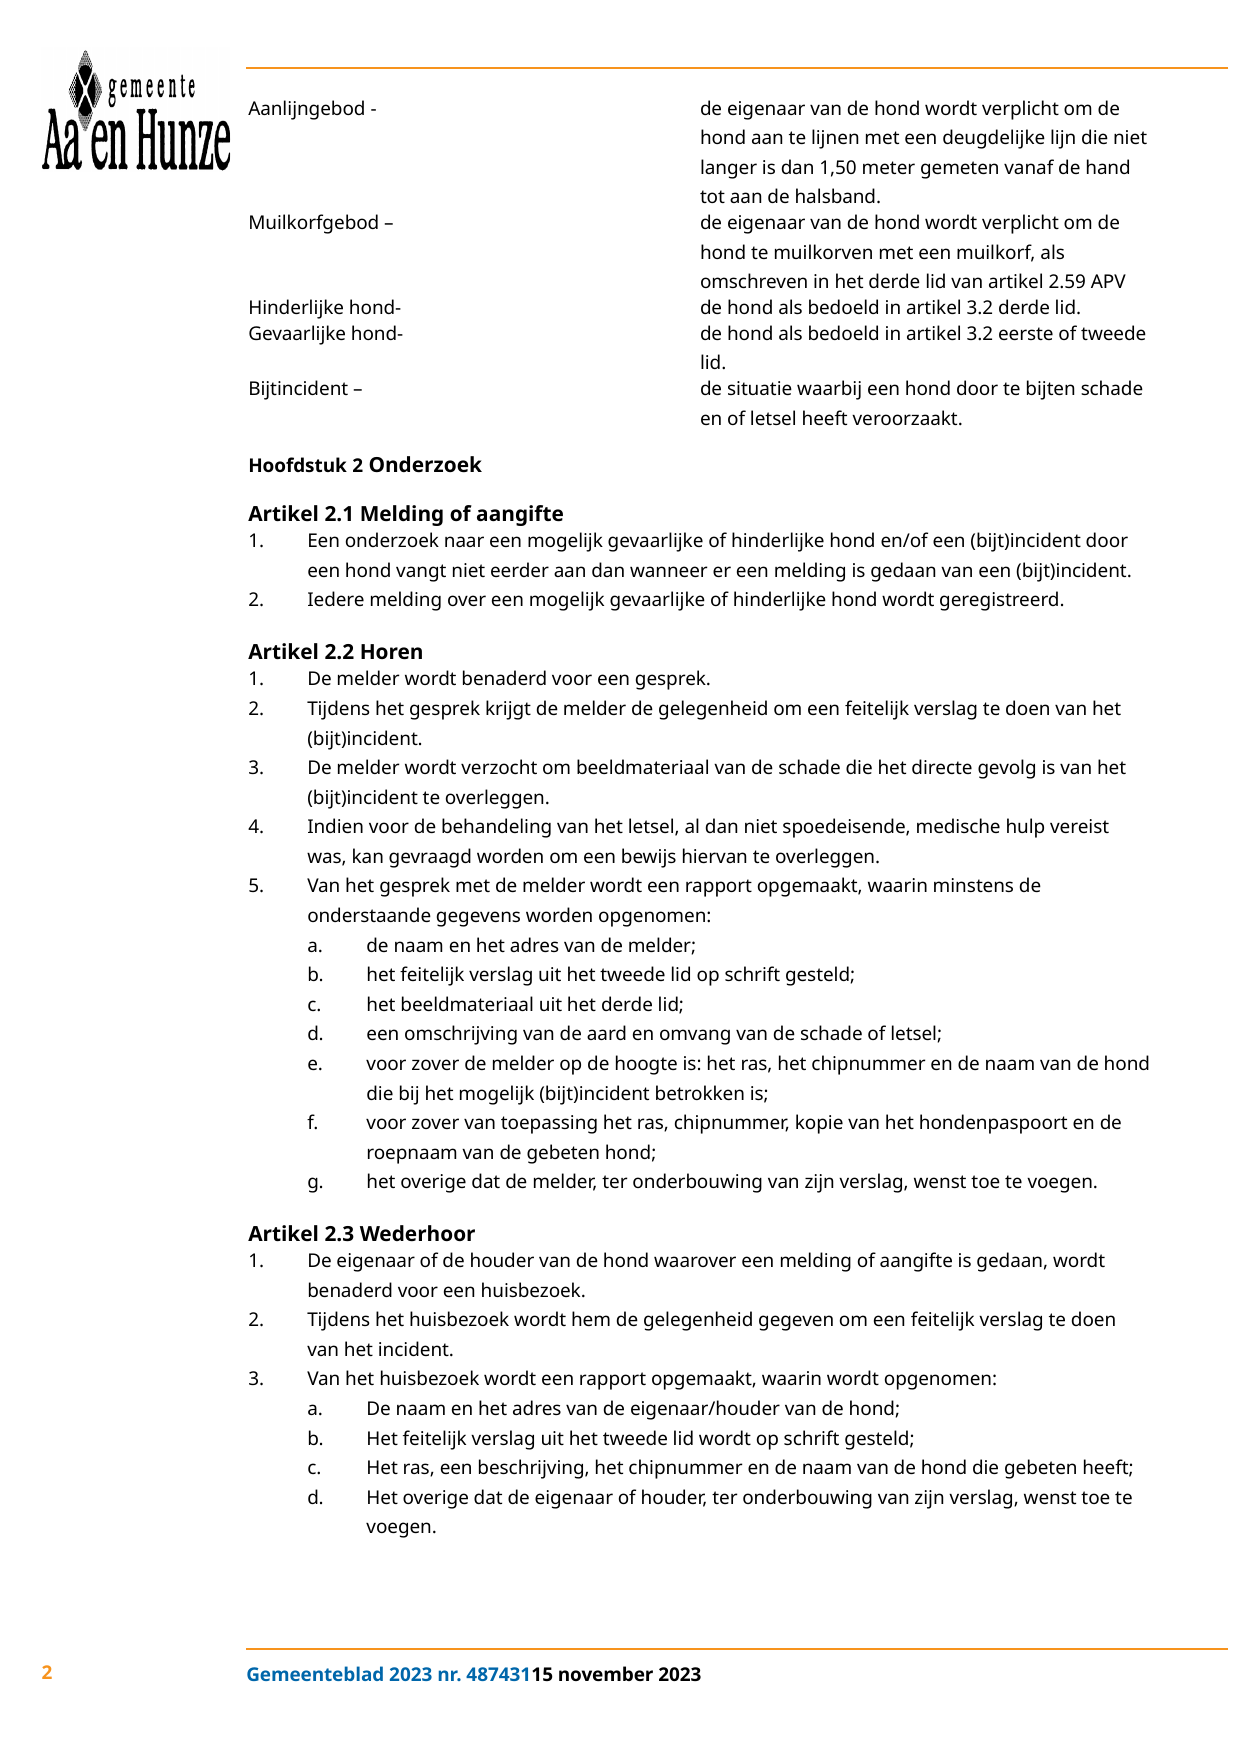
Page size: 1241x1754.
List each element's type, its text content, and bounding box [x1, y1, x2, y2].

text Artikel 2.2 Horen [248, 637, 1152, 666]
table_cell Hinderlijke hond- [248, 294, 700, 320]
list Van het huisbezoek wordt een rapport opgemaakt, waarin wordt opgenomen: [248, 1366, 1152, 1391]
list De naam en het adres van de eigenaar/houder van de hond; [307, 1395, 1152, 1421]
list Het ras, een beschrijving, het chipnummer en de naam van de hond die gebeten heeft; [307, 1454, 1152, 1480]
table_cell Aanlijngebod - [248, 95, 700, 209]
picture [41, 47, 231, 172]
text Hoofdstuk 2 Onderzoek [248, 450, 1152, 478]
list het feitelijk verslag uit het tweede lid op schrift gesteld; [307, 961, 1152, 987]
list een omschrijving van de aard en omvang van de schade of letsel; [307, 1021, 1152, 1046]
list Het overige dat de eigenaar of houder, ter onderbouwing van zijn verslag, wenst toe te voegen. [307, 1484, 1152, 1539]
list het beeldmateriaal uit het derde lid; [307, 991, 1152, 1017]
list de naam en het adres van de melder; [307, 932, 1152, 957]
text Artikel 2.3 Wederhoor [248, 1219, 1152, 1247]
table_cell de eigenaar van de hond wordt verplicht om de hond te muilkorven met een muilkorf, als omschreven in het derde lid van artikel 2.59 APV [700, 209, 1152, 294]
list Indien voor de behandeling van het letsel, al dan niet spoedeisende, medische hulp vereist was, kan gevraagd worden om een bewijs hiervan te overleggen. [248, 813, 1152, 869]
list Tijdens het huisbezoek wordt hem de gelegenheid gegeven om een feitelijk verslag te doen van het incident. [248, 1306, 1152, 1362]
list het overige dat de melder, ter onderbouwing van zijn verslag, wenst toe te voegen. [307, 1168, 1152, 1194]
list De melder wordt benaderd voor een gesprek. [248, 666, 1152, 691]
list Tijdens het gesprek krijgt de melder de gelegenheid om een feitelijk verslag te doen van het (bijt)incident. [248, 695, 1152, 750]
table_cell de eigenaar van de hond wordt verplicht om de hond aan te lijnen met een deugdelijke lijn die niet langer is dan 1,50 meter gemeten vanaf de hand tot aan de halsband. [700, 95, 1152, 209]
table_cell de situatie waarbij een hond door te bijten schade en of letsel heeft veroorzaakt. [700, 375, 1152, 431]
list De melder wordt verzocht om beeldmateriaal van de schade die het directe gevolg is van het (bijt)incident te overleggen. [248, 754, 1152, 809]
list Een onderzoek naar een mogelijk gevaarlijke of hinderlijke hond en/of een (bijt)incident door een hond vangt niet eerder aan dan wanneer er een melding is gedaan van een (bijt)incident. [248, 527, 1152, 583]
list Iedere melding over een mogelijk gevaarlijke of hinderlijke hond wordt geregistreerd. [248, 587, 1152, 612]
list voor zover de melder op de hoogte is: het ras, het chipnummer en de naam van de hond die bij het mogelijk (bijt)incident betrokken is; [307, 1050, 1152, 1105]
list Het feitelijk verslag uit het tweede lid wordt op schrift gesteld; [307, 1425, 1152, 1451]
table_cell de hond als bedoeld in artikel 3.2 derde lid. [700, 294, 1152, 320]
list voor zover van toepassing het ras, chipnummer, kopie van het hondenpaspoort en de roepnaam van de gebeten hond; [307, 1109, 1152, 1164]
table_cell Gevaarlijke hond- [248, 320, 700, 375]
table_cell Muilkorfgebod – [248, 209, 700, 294]
table_cell Bijtincident – [248, 375, 700, 431]
table_cell de hond als bedoeld in artikel 3.2 eerste of tweede lid. [700, 320, 1152, 375]
list De eigenaar of de houder van de hond waarover een melding of aangifte is gedaan, wordt benaderd voor een huisbezoek. [248, 1247, 1152, 1303]
list Van het gesprek met de melder wordt een rapport opgemaakt, waarin minstens de onderstaande gegevens worden opgenomen: [248, 873, 1152, 928]
text Artikel 2.1 Melding of aangifte [248, 499, 1152, 527]
